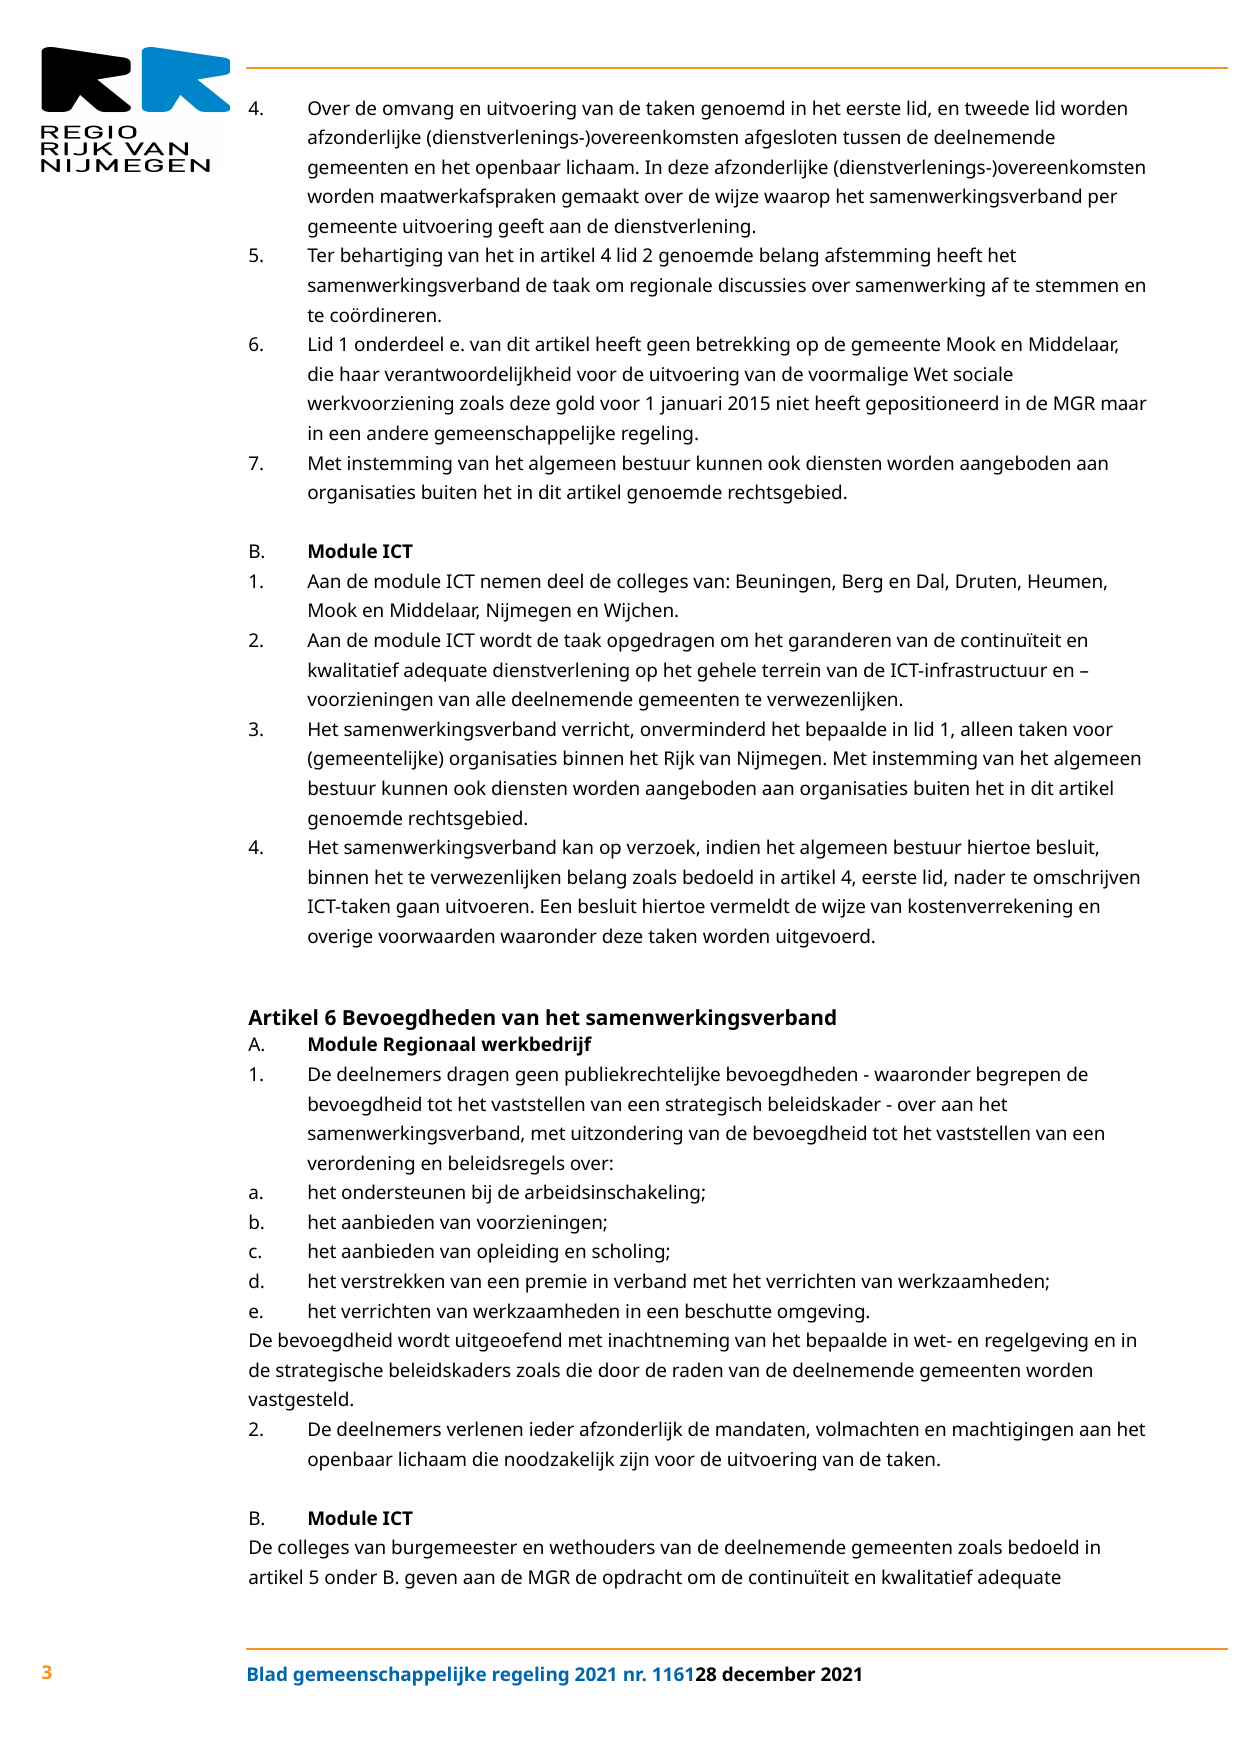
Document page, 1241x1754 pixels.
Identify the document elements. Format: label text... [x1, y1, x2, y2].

list Ter behartiging van het in artikel 4 lid 2 genoemde belang afstemming heeft het samenwerkingsverband de taak om regionale discussies over samenwerking af te stemmen en te coördineren. [248, 243, 1152, 328]
picture [41, 47, 231, 172]
list De deelnemers verlenen ieder afzonderlijk de mandaten, volmachten en machtigingen aan het openbaar lichaam die noodzakelijk zijn voor de uitvoering van de taken. [248, 1416, 1152, 1471]
list De deelnemers dragen geen publiekrechtelijke bevoegdheden - waaronder begrepen de bevoegdheid tot het vaststellen van een strategisch beleidskader - over aan het samenwerkingsverband, met uitzondering van de bevoegdheid tot het vaststellen van een verordening en beleidsregels over: [248, 1061, 1152, 1176]
list Lid 1 onderdeel e. van dit artikel heeft geen betrekking op de gemeente Mook en Middelaar, die haar verantwoordelijkheid voor de uitvoering van de voormalige Wet sociale werkvoorziening zoals deze gold voor 1 januari 2015 niet heeft gepositioneerd in de MGR maar in een andere gemeenschappelijke regeling. [248, 331, 1152, 446]
list Het samenwerkingsverband kan op verzoek, indien het algemeen bestuur hiertoe besluit, binnen het te verwezenlijken belang zoals bedoeld in artikel 4, eerste lid, nader te omschrijven ICT-taken gaan uitvoeren. Een besluit hiertoe vermeldt de wijze van kostenverrekening en overige voorwaarden waaronder deze taken worden uitgevoerd. [248, 834, 1152, 949]
list Aan de module ICT wordt de taak opgedragen om het garanderen van de continuïteit en kwalitatief adequate dienstverlening op het gehele terrein van de ICT-infrastructuur en – voorzieningen van alle deelnemende gemeenten te verwezenlijken. [248, 627, 1152, 712]
picture [161, 47, 231, 59]
list het aanbieden van opleiding en scholing; [248, 1239, 1152, 1264]
list Aan de module ICT nemen deel de colleges van: Beuningen, Berg en Dal, Druten, Heumen, Mook en Middelaar, Nijmegen en Wijchen. [248, 568, 1152, 623]
list Module Regionaal werkbedrijf [248, 1032, 1152, 1057]
list Module ICT [248, 1505, 1152, 1531]
text Artikel 6 Bevoegdheden van het samenwerkingsverband [248, 1003, 1152, 1032]
list het ondersteunen bij de arbeidsinschakeling; [248, 1179, 1152, 1205]
list het verstrekken van een premie in verband met het verrichten van werkzaamheden; [248, 1268, 1152, 1294]
list het aanbieden van voorzieningen; [248, 1209, 1152, 1235]
text De bevoegdheid wordt uitgeoefend met inachtneming van het bepaalde in wet- en regelgeving en in de strategische beleidskaders zoals die door de raden van de deelnemende gemeenten worden vastgesteld. [248, 1327, 1152, 1412]
text De colleges van burgemeester en wethouders van de deelnemende gemeenten zoals bedoeld in artikel 5 onder B. geven aan de MGR de opdracht om de continuïteit en kwalitatief adequate [248, 1534, 1152, 1590]
list Met instemming van het algemeen bestuur kunnen ook diensten worden aangeboden aan organisaties buiten het in dit artikel genoemde rechtsgebied. [248, 450, 1152, 505]
list het verrichten van werkzaamheden in een beschutte omgeving. [248, 1298, 1152, 1323]
list Het samenwerkingsverband verricht, onverminderd het bepaalde in lid 1, alleen taken voor (gemeentelijke) organisaties binnen het Rijk van Nijmegen. Met instemming van het algemeen bestuur kunnen ook diensten worden aangeboden aan organisaties buiten het in dit artikel genoemde rechtsgebied. [248, 716, 1152, 831]
picture [200, 73, 231, 105]
list Over de omvang en uitvoering van de taken genoemd in het eerste lid, en tweede lid worden afzonderlijke (dienstverlenings-)overeenkomsten afgesloten tussen de deelnemende gemeenten en het openbaar lichaam. In deze afzonderlijke (dienstverlenings-)overeenkomsten worden maatwerkafspraken gemaakt over de wijze waarop het samenwerkingsverband per gemeente uitvoering geeft aan de dienstverlening. [248, 95, 1152, 239]
list Module ICT [248, 538, 1152, 564]
